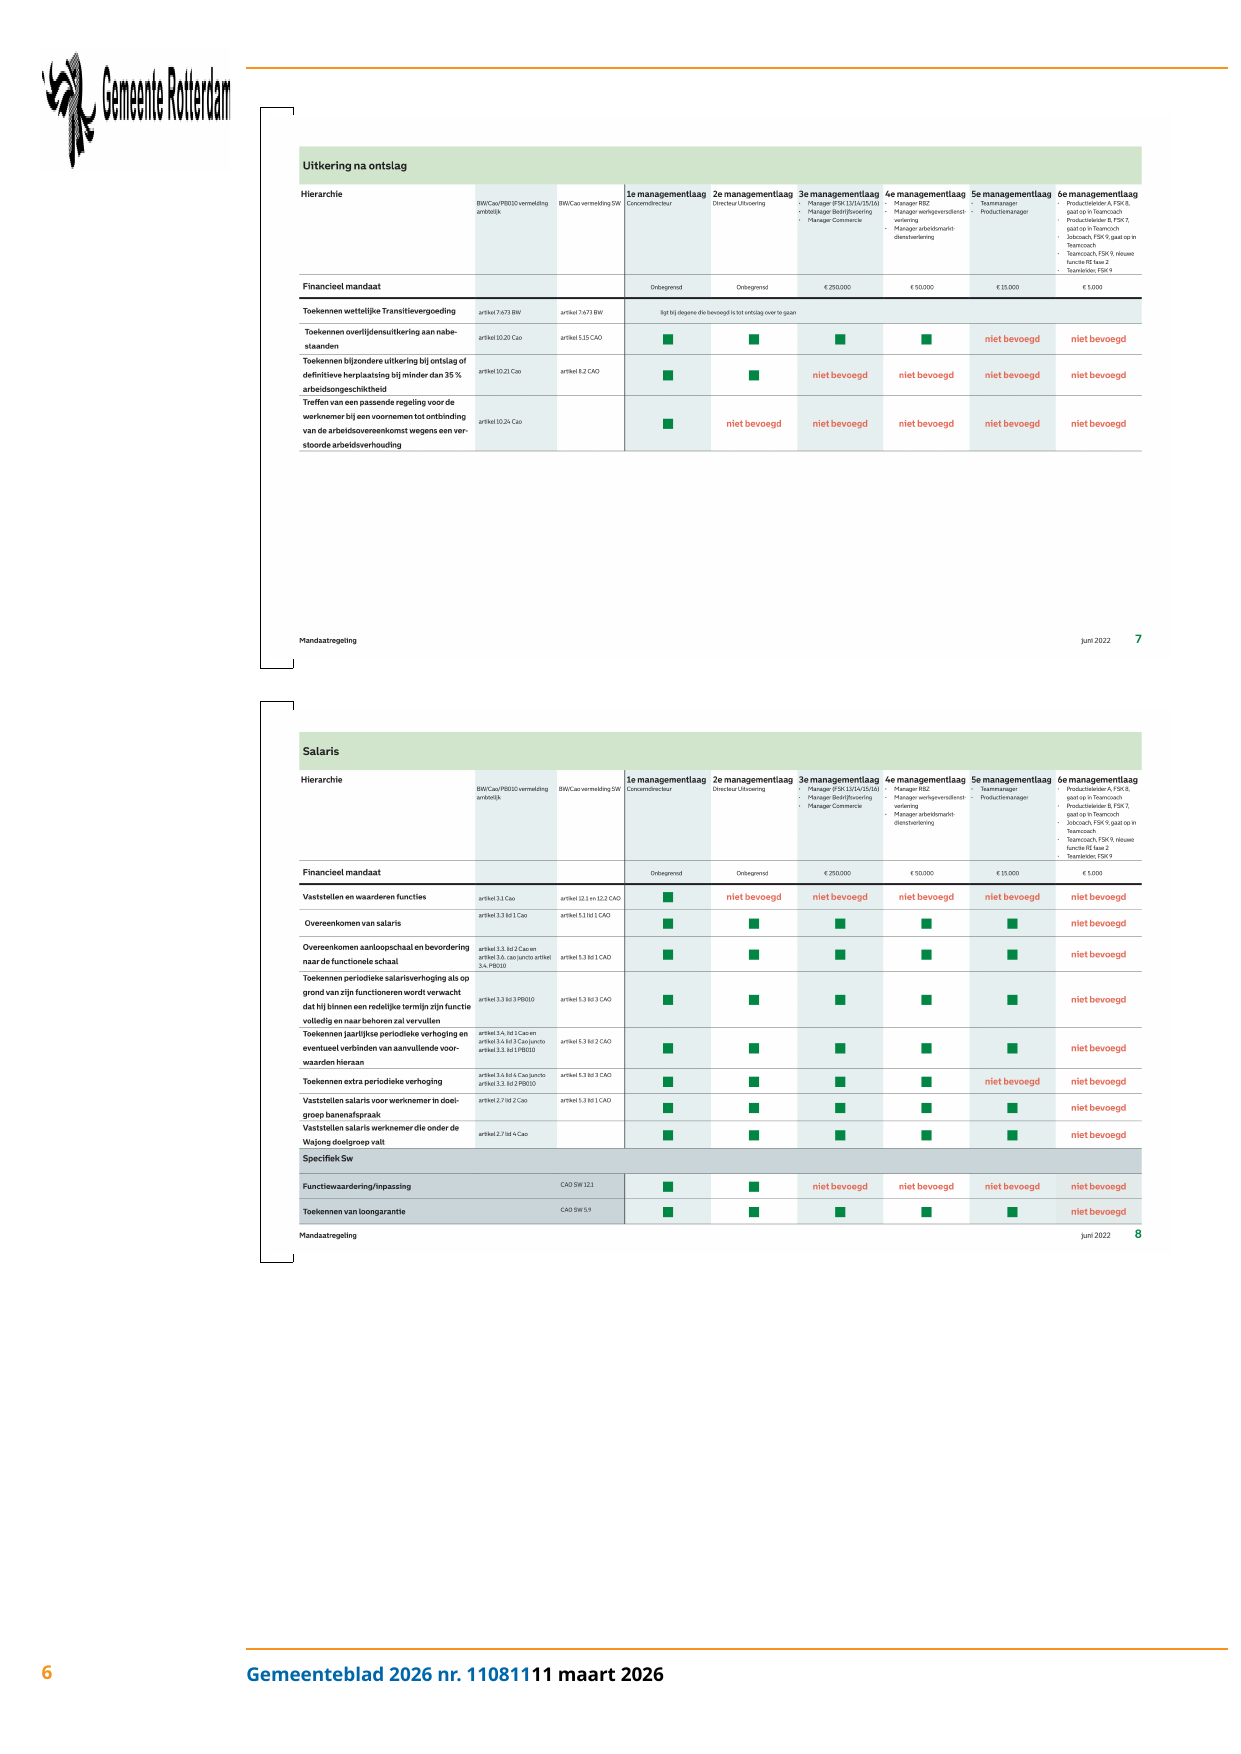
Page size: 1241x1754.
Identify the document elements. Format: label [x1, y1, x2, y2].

picture [268, 710, 1173, 1254]
picture [268, 115, 1173, 659]
picture [41, 47, 231, 172]
